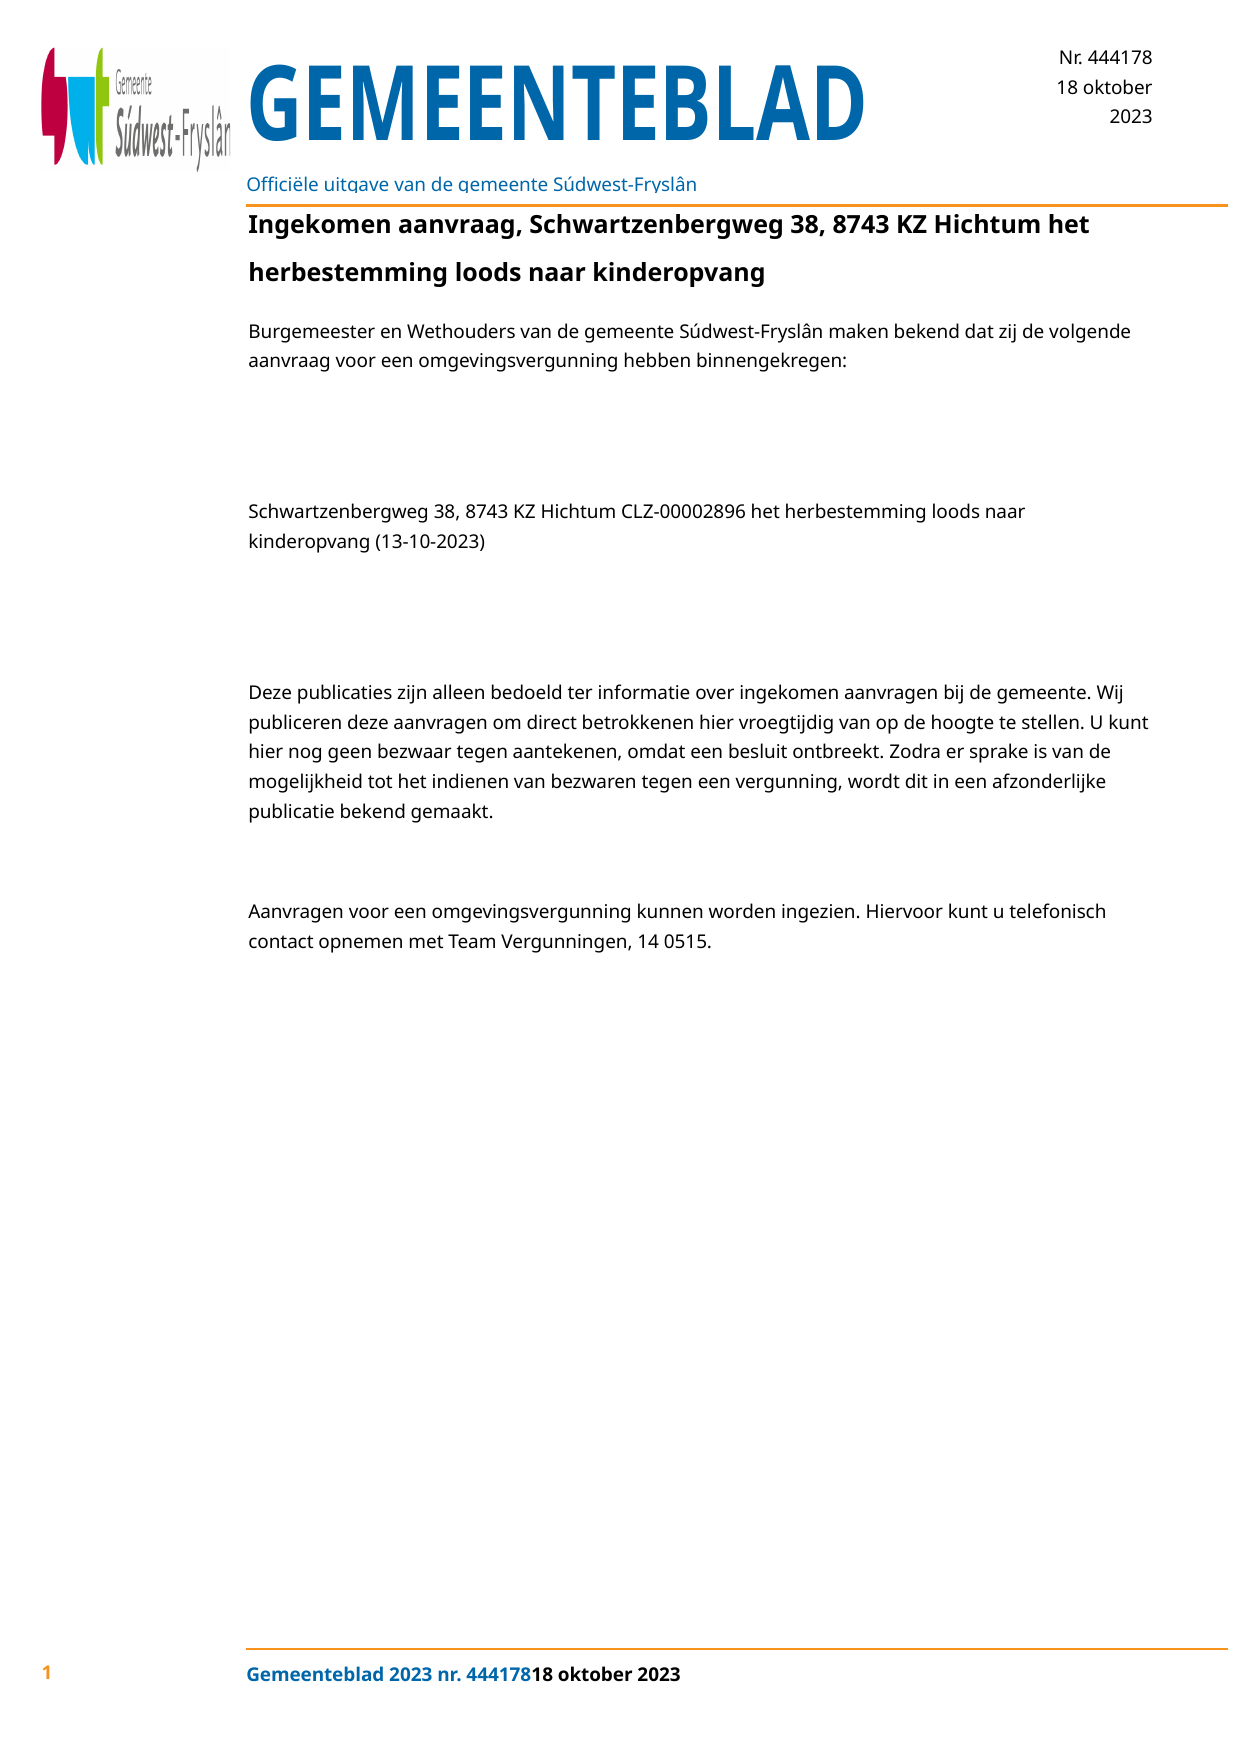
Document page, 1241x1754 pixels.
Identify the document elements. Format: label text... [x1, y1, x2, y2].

text Aanvragen voor een omgevingsvergunning kunnen worden ingezien. Hiervoor kunt u telefonisch contact opnemen met Team Vergunningen, 14 0515. [248, 899, 1152, 954]
text Burgemeester en Wethouders van de gemeente Súdwest-Fryslân maken bekend dat zij de volgende aanvraag voor een omgevingsvergunning hebben binnengekregen: [248, 318, 1152, 373]
text Schwartzenbergweg 38, 8743 KZ Hichtum CLZ-00002896 het herbestemming loods naar kinderopvang (13-10-2023) [248, 499, 1152, 554]
text Deze publicaties zijn alleen bedoeld ter informatie over ingekomen aanvragen bij de gemeente. Wij publiceren deze aanvragen om direct betrokkenen hier vroegtijdig van op de hoogte te stellen. U kunt hier nog geen bezwaar tegen aantekenen, omdat een besluit ontbreekt. Zodra er sprake is van de mogelijkheid tot het indienen van bezwaren tegen een vergunning, wordt dit in een afzonderlijke publicatie bekend gemaakt. [248, 679, 1152, 824]
text Ingekomen aanvraag, Schwartzenbergweg 38, 8743 KZ Hichtum het herbestemming loods naar kinderopvang [248, 207, 1152, 288]
picture [41, 47, 231, 172]
